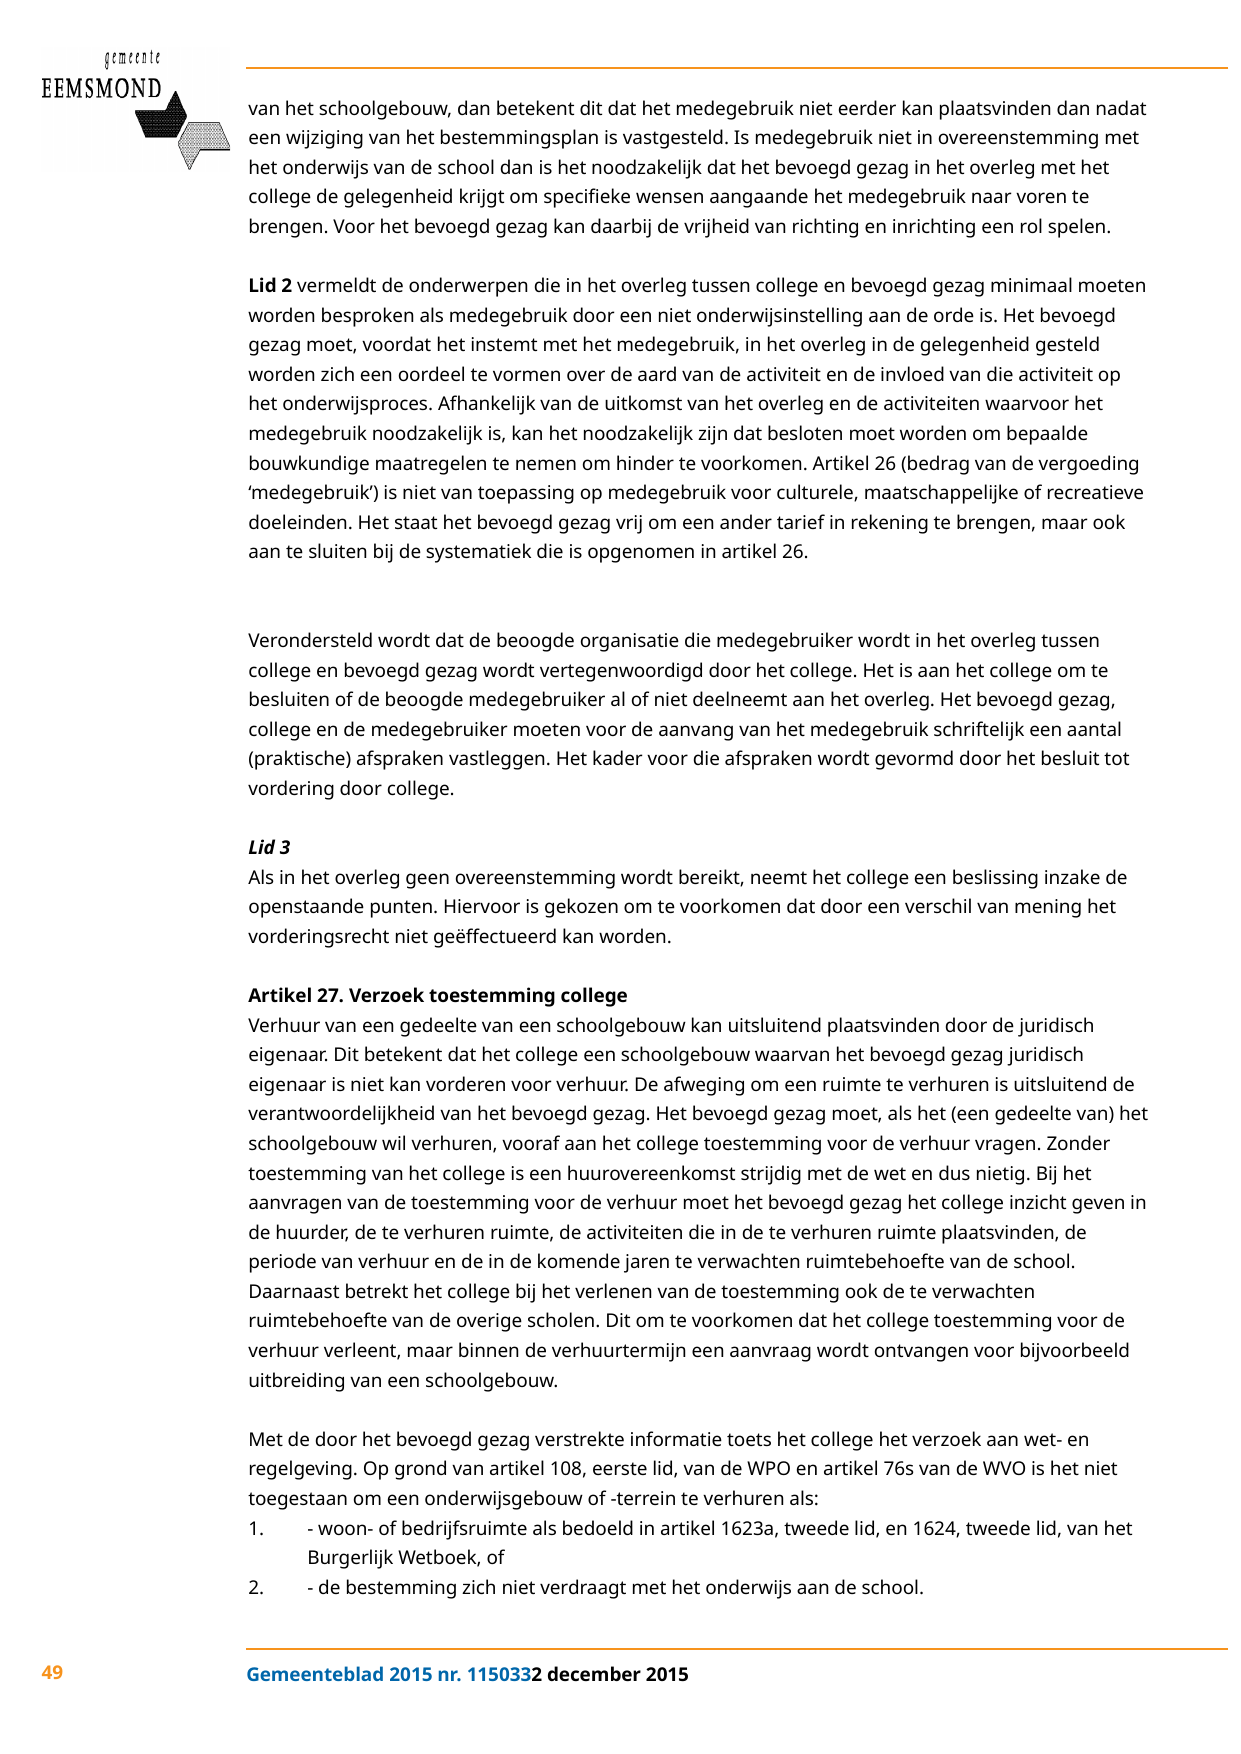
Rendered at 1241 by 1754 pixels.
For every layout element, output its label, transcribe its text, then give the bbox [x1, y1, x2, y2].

text Lid 3 [248, 834, 1152, 860]
text Verondersteld wordt dat de beoogde organisatie die medegebruiker wordt in het overleg tussen college en bevoegd gezag wordt vertegenwoordigd door het college. Het is aan het college om te besluiten of de beoogde medegebruiker al of niet deelneemt aan het overleg. Het bevoegd gezag, college en de medegebruiker moeten voor de aanvang van het medegebruik schriftelijk een aantal (praktische) afspraken vastleggen. Het kader voor die afspraken wordt gevormd door het besluit tot vordering door college. [248, 627, 1152, 801]
text Lid 2 vermeldt de onderwerpen die in het overleg tussen college en bevoegd gezag minimaal moeten worden besproken als medegebruik door een niet onderwijsinstelling aan de orde is. Het bevoegd gezag moet, voordat het instemt met het medegebruik, in het overleg in de gelegenheid gesteld worden zich een oordeel te vormen over de aard van de activiteit en de invloed van die activiteit op het onderwijsproces. Afhankelijk van de uitkomst van het overleg en de activiteiten waarvoor het medegebruik noodzakelijk is, kan het noodzakelijk zijn dat besloten moet worden om bepaalde bouwkundige maatregelen te nemen om hinder te voorkomen. Artikel 26 (bedrag van de vergoeding ‘medegebruik’) is niet van toepassing op medegebruik voor culturele, maatschappelijke of recreatieve doeleinden. Het staat het bevoegd gezag vrij om een ander tarief in rekening te brengen, maar ook aan te sluiten bij de systematiek die is opgenomen in artikel 26. [248, 272, 1152, 564]
text Artikel 27. Verzoek toestemming college [248, 982, 1152, 1008]
text Verhuur van een gedeelte van een schoolgebouw kan uitsluitend plaatsvinden door de juridisch eigenaar. Dit betekent dat het college een schoolgebouw waarvan het bevoegd gezag juridisch eigenaar is niet kan vorderen voor verhuur. De afweging om een ruimte te verhuren is uitsluitend de verantwoordelijkheid van het bevoegd gezag. Het bevoegd gezag moet, als het (een gedeelte van) het schoolgebouw wil verhuren, vooraf aan het college toestemming voor de verhuur vragen. Zonder toestemming van het college is een huurovereenkomst strijdig met de wet en dus nietig. Bij het aanvragen van de toestemming voor de verhuur moet het bevoegd gezag het college inzicht geven in de huurder, de te verhuren ruimte, de activiteiten die in de te verhuren ruimte plaatsvinden, de periode van verhuur en de in de komende jaren te verwachten ruimtebehoefte van de school. Daarnaast betrekt het college bij het verlenen van de toestemming ook de te verwachten ruimtebehoefte van de overige scholen. Dit om te voorkomen dat het college toestemming voor de verhuur verleent, maar binnen de verhuurtermijn een aanvraag wordt ontvangen voor bijvoorbeeld uitbreiding van een schoolgebouw. [248, 1012, 1152, 1393]
list - woon- of bedrijfsruimte als bedoeld in artikel 1623a, tweede lid, en 1624, tweede lid, van het Burgerlijk Wetboek, of [248, 1515, 1152, 1570]
text van het schoolgebouw, dan betekent dit dat het medegebruik niet eerder kan plaatsvinden dan nadat een wijziging van het bestemmingsplan is vastgesteld. Is medegebruik niet in overeenstemming met het onderwijs van de school dan is het noodzakelijk dat het bevoegd gezag in het overleg met het college de gelegenheid krijgt om specifieke wensen aangaande het medegebruik naar voren te brengen. Voor het bevoegd gezag kan daarbij de vrijheid van richting en inrichting een rol spelen. [248, 95, 1152, 239]
list - de bestemming zich niet verdraagt met het onderwijs aan de school. [248, 1574, 1152, 1600]
text Als in het overleg geen overeenstemming wordt bereikt, neemt het college een beslissing inzake de openstaande punten. Hiervoor is gekozen om te voorkomen dat door een verschil van mening het vorderingsrecht niet geëffectueerd kan worden. [248, 864, 1152, 949]
text Met de door het bevoegd gezag verstrekte informatie toets het college het verzoek aan wet- en regelgeving. Op grond van artikel 108, eerste lid, van de WPO en artikel 76s van de WVO is het niet toegestaan om een onderwijsgebouw of -terrein te verhuren als: [248, 1426, 1152, 1511]
picture [41, 47, 231, 172]
